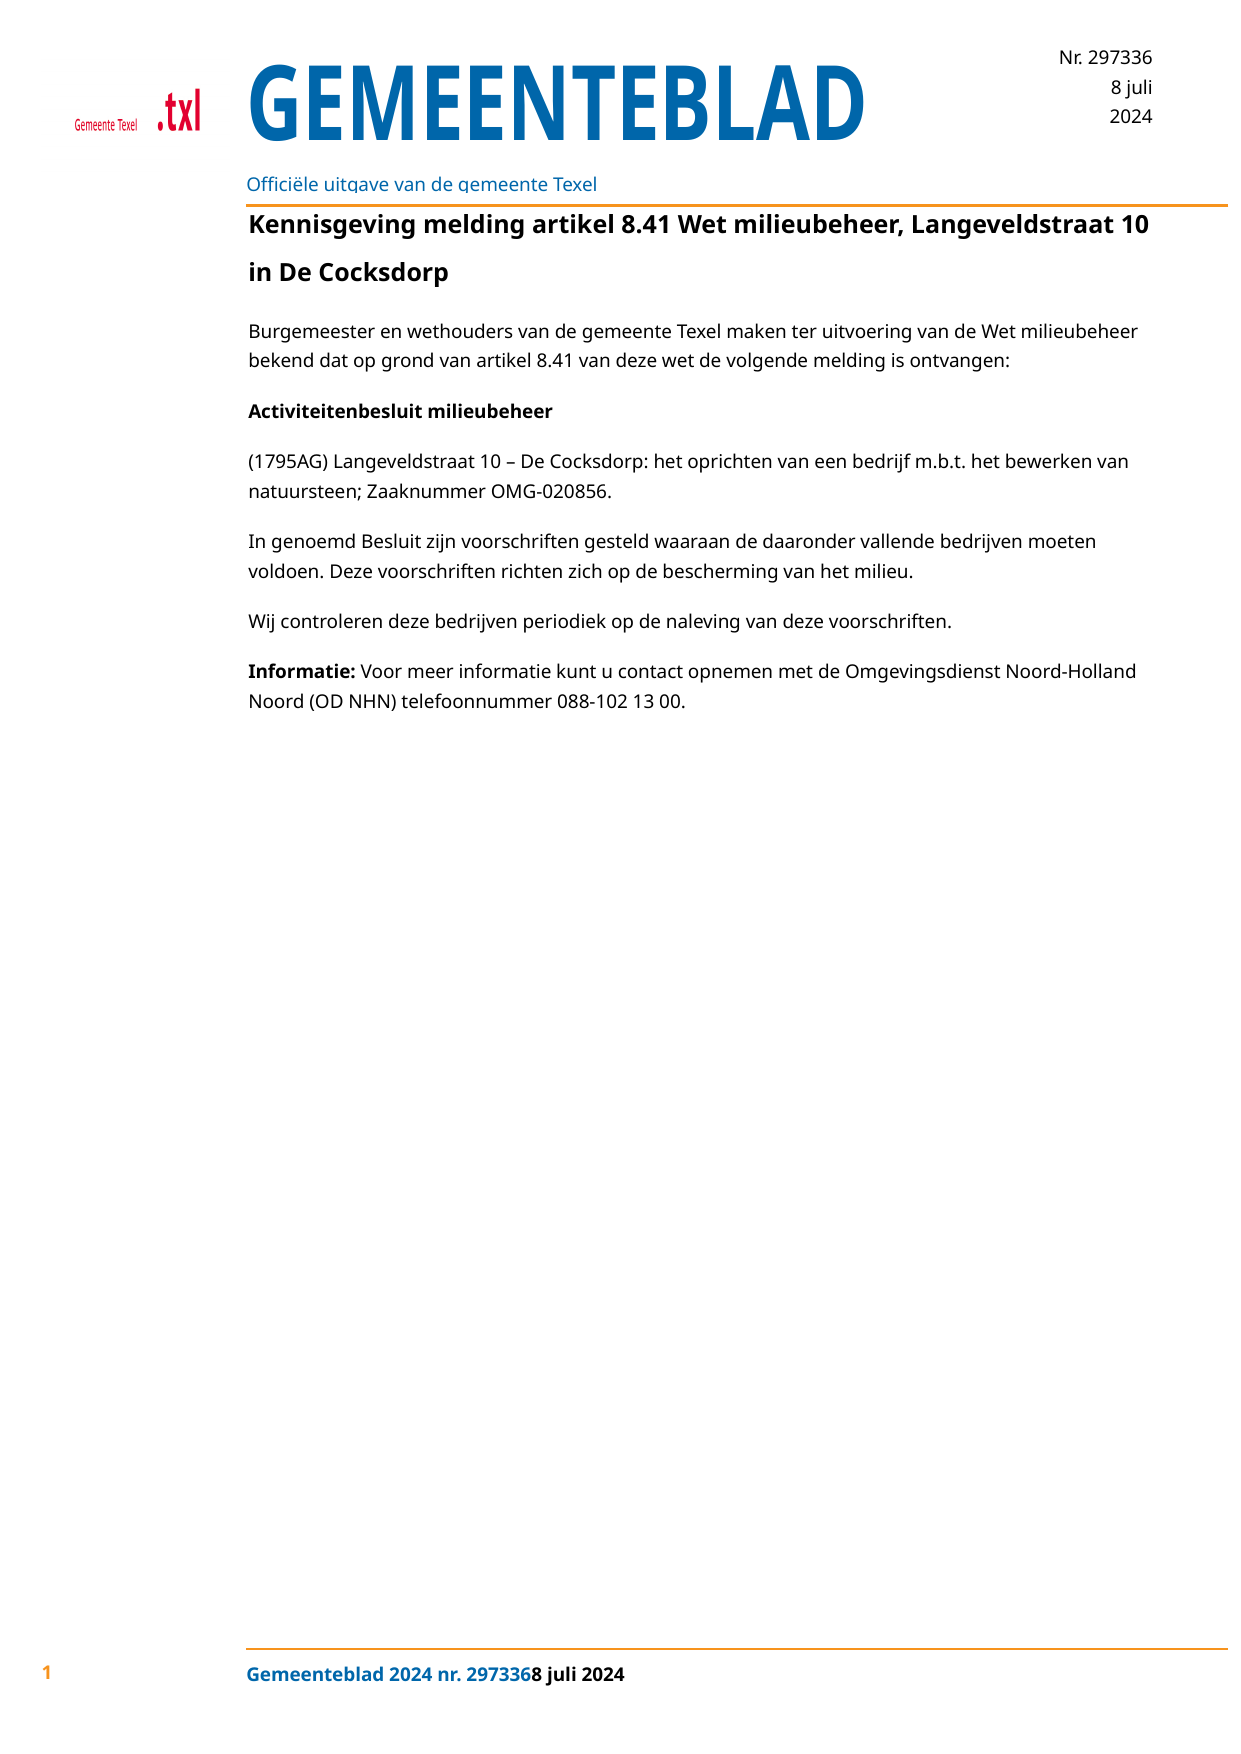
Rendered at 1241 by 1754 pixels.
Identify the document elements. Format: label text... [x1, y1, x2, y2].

picture [41, 47, 231, 172]
text (1795AG) Langeveldstraat 10 – De Cocksdorp: het oprichten van een bedrijf m.b.t. het bewerken van natuursteen; Zaaknummer OMG-020856. [248, 448, 1152, 504]
text Kennisgeving melding artikel 8.41 Wet milieubeheer, Langeveldstraat 10 in De Cocksdorp [248, 207, 1152, 288]
text Burgemeester en wethouders van de gemeente Texel maken ter uitvoering van de Wet milieubeheer bekend dat op grond van artikel 8.41 van deze wet de volgende melding is ontvangen: [248, 318, 1152, 373]
text Activiteitenbesluit milieubeheer [248, 398, 1152, 424]
text In genoemd Besluit zijn voorschriften gesteld waaraan de daaronder vallende bedrijven moeten voldoen. Deze voorschriften richten zich op de bescherming van het milieu. [248, 528, 1152, 584]
text Wij controleren deze bedrijven periodiek op de naleving van deze voorschriften. [248, 608, 1152, 634]
text Informatie: Voor meer informatie kunt u contact opnemen met de Omgevingsdienst Noord-Holland Noord (OD NHN) telefoonnummer 088-102 13 00. [248, 659, 1152, 714]
